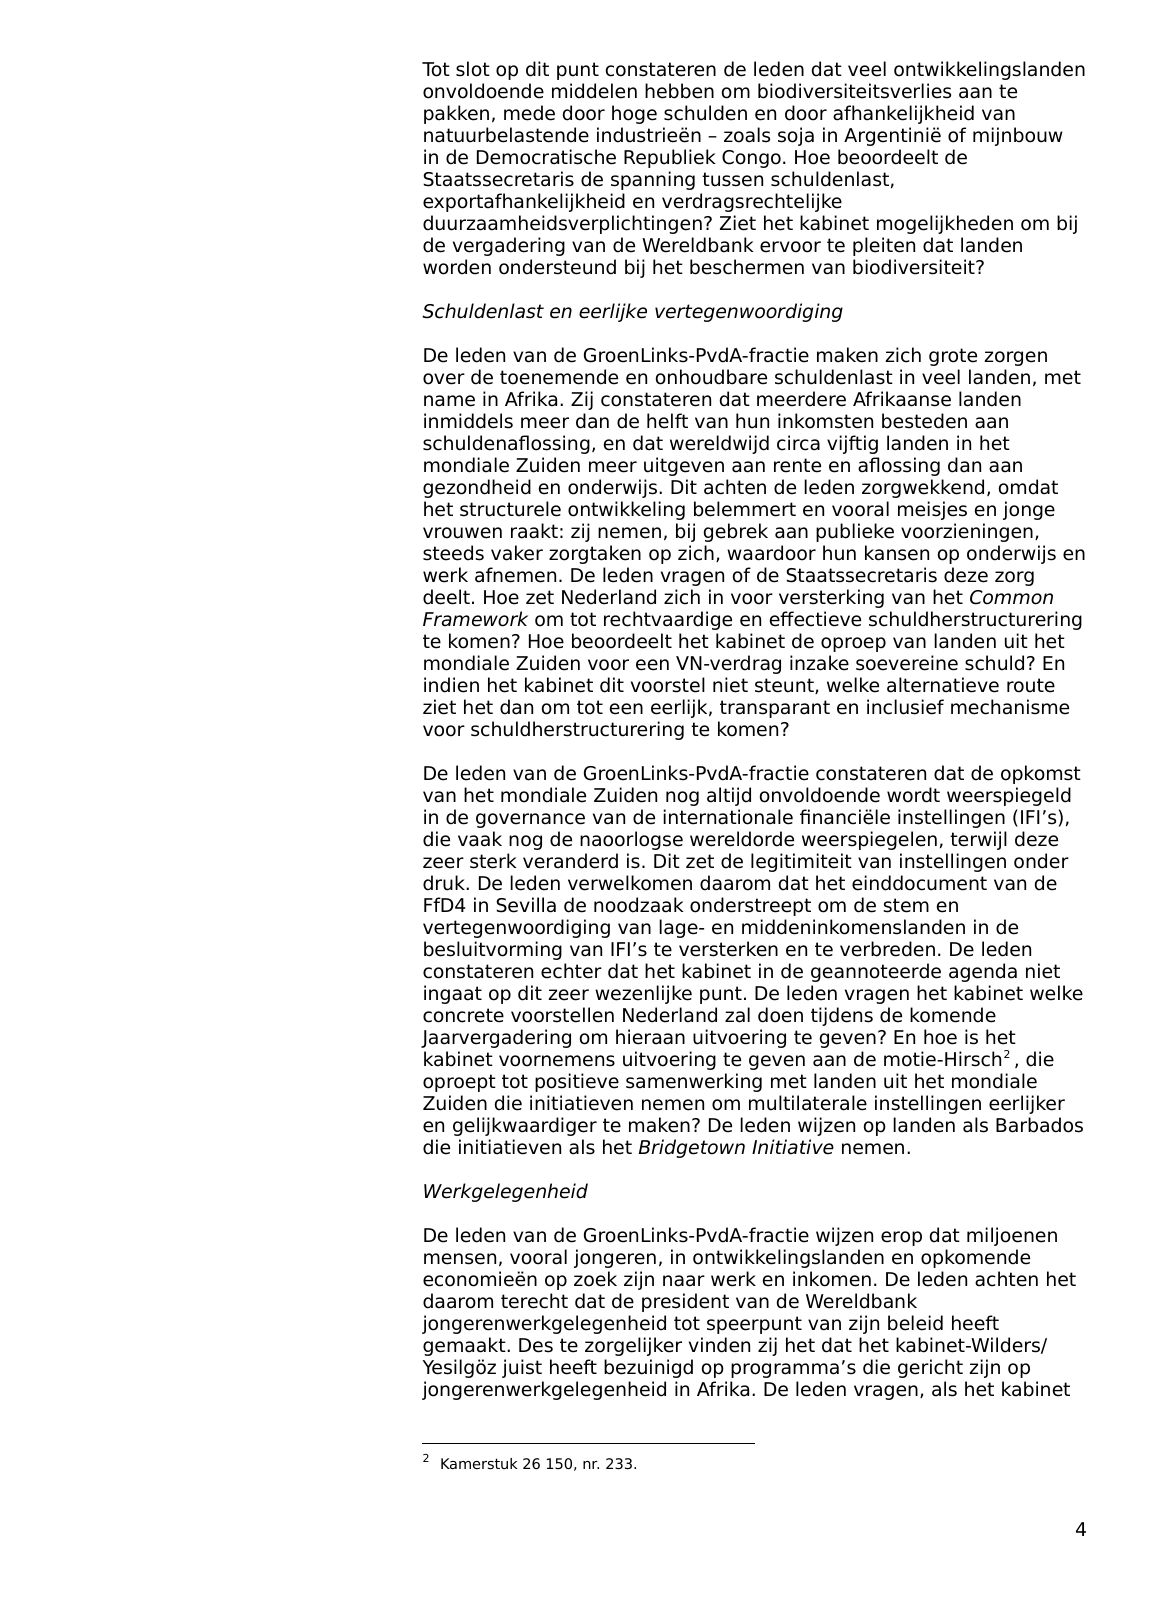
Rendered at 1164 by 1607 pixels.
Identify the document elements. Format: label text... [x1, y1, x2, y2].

text Tot slot op dit punt constateren de leden dat veel ontwikkelingslanden onvoldoende middelen hebben om biodiversiteitsverlies aan te pakken, mede door hoge schulden en door afhankelijkheid van natuurbelastende industrieën – zoals soja in Argentinië of mijnbouw in de Democratische Republiek Congo. Hoe beoordeelt de Staatssecretaris de spanning tussen schuldenlast, exportafhankelijkheid en verdragsrechtelijke duurzaamheidsverplichtingen? Ziet het kabinet mogelijkheden om bij de vergadering van de Wereldbank ervoor te pleiten dat landen worden ondersteund bij het beschermen van biodiversiteit? [422, 59, 1087, 279]
subtitle Schuldenlast en eerlijke vertegenwoordiging [422, 301, 1087, 323]
subtitle Werkgelegenheid [422, 1181, 1087, 1203]
text De leden van de GroenLinks-PvdA-fractie wijzen erop dat miljoenen mensen, vooral jongeren, in ontwikkelingslanden en opkomende economieën op zoek zijn naar werk en inkomen. De leden achten het daarom terecht dat de president van de Wereldbank jongerenwerkgelegenheid tot speerpunt van zijn beleid heeft gemaakt. Des te zorgelijker vinden zij het dat het kabinet-Wilders/ Yesilgöz juist heeft bezuinigd op programma’s die gericht zijn op jongerenwerkgelegenheid in Afrika. De leden vragen, als het kabinet [422, 1225, 1087, 1401]
text Kamerstuk 26 150, nr. 233. [422, 1452, 1087, 1474]
text De leden van de GroenLinks-PvdA-fractie constateren dat de opkomst van het mondiale Zuiden nog altijd onvoldoende wordt weerspiegeld in de governance van de internationale financiële instellingen (IFI’s), die vaak nog de naoorlogse wereldorde weerspiegelen, terwijl deze zeer sterk veranderd is. Dit zet de legitimiteit van instellingen onder druk. De leden verwelkomen daarom dat het einddocument van de FfD4 in Sevilla de noodzaak onderstreept om de stem en vertegenwoordiging van lage- en middeninkomenslanden in de besluitvorming van IFI’s te versterken en te verbreden. De leden constateren echter dat het kabinet in de geannoteerde agenda niet ingaat op dit zeer wezenlijke punt. De leden vragen het kabinet welke concrete voorstellen Nederland zal doen tijdens de komende Jaarvergadering om hieraan uitvoering te geven? En hoe is het kabinet voornemens uitvoering te geven aan de motie-Hirsch, die oproept tot positieve samenwerking met landen uit het mondiale Zuiden die initiatieven nemen om multilaterale instellingen eerlijker en gelijkwaardiger te maken? De leden wijzen op landen als Barbados die initiatieven als het Bridgetown Initiative nemen. [422, 763, 1087, 1159]
text De leden van de GroenLinks-PvdA-fractie maken zich grote zorgen over de toenemende en onhoudbare schuldenlast in veel landen, met name in Afrika. Zij constateren dat meerdere Afrikaanse landen inmiddels meer dan de helft van hun inkomsten besteden aan schuldenaflossing, en dat wereldwijd circa vijftig landen in het mondiale Zuiden meer uitgeven aan rente en aflossing dan aan gezondheid en onderwijs. Dit achten de leden zorgwekkend, omdat het structurele ontwikkeling belemmert en vooral meisjes en jonge vrouwen raakt: zij nemen, bij gebrek aan publieke voorzieningen, steeds vaker zorgtaken op zich, waardoor hun kansen op onderwijs en werk afnemen. De leden vragen of de Staatssecretaris deze zorg deelt. Hoe zet Nederland zich in voor versterking van het Common Framework om tot rechtvaardige en effectieve schuldherstructurering te komen? Hoe beoordeelt het kabinet de oproep van landen uit het mondiale Zuiden voor een VN-verdrag inzake soevereine schuld? En indien het kabinet dit voorstel niet steunt, welke alternatieve route ziet het dan om tot een eerlijk, transparant en inclusief mechanisme voor schuldherstructurering te komen? [422, 345, 1087, 741]
